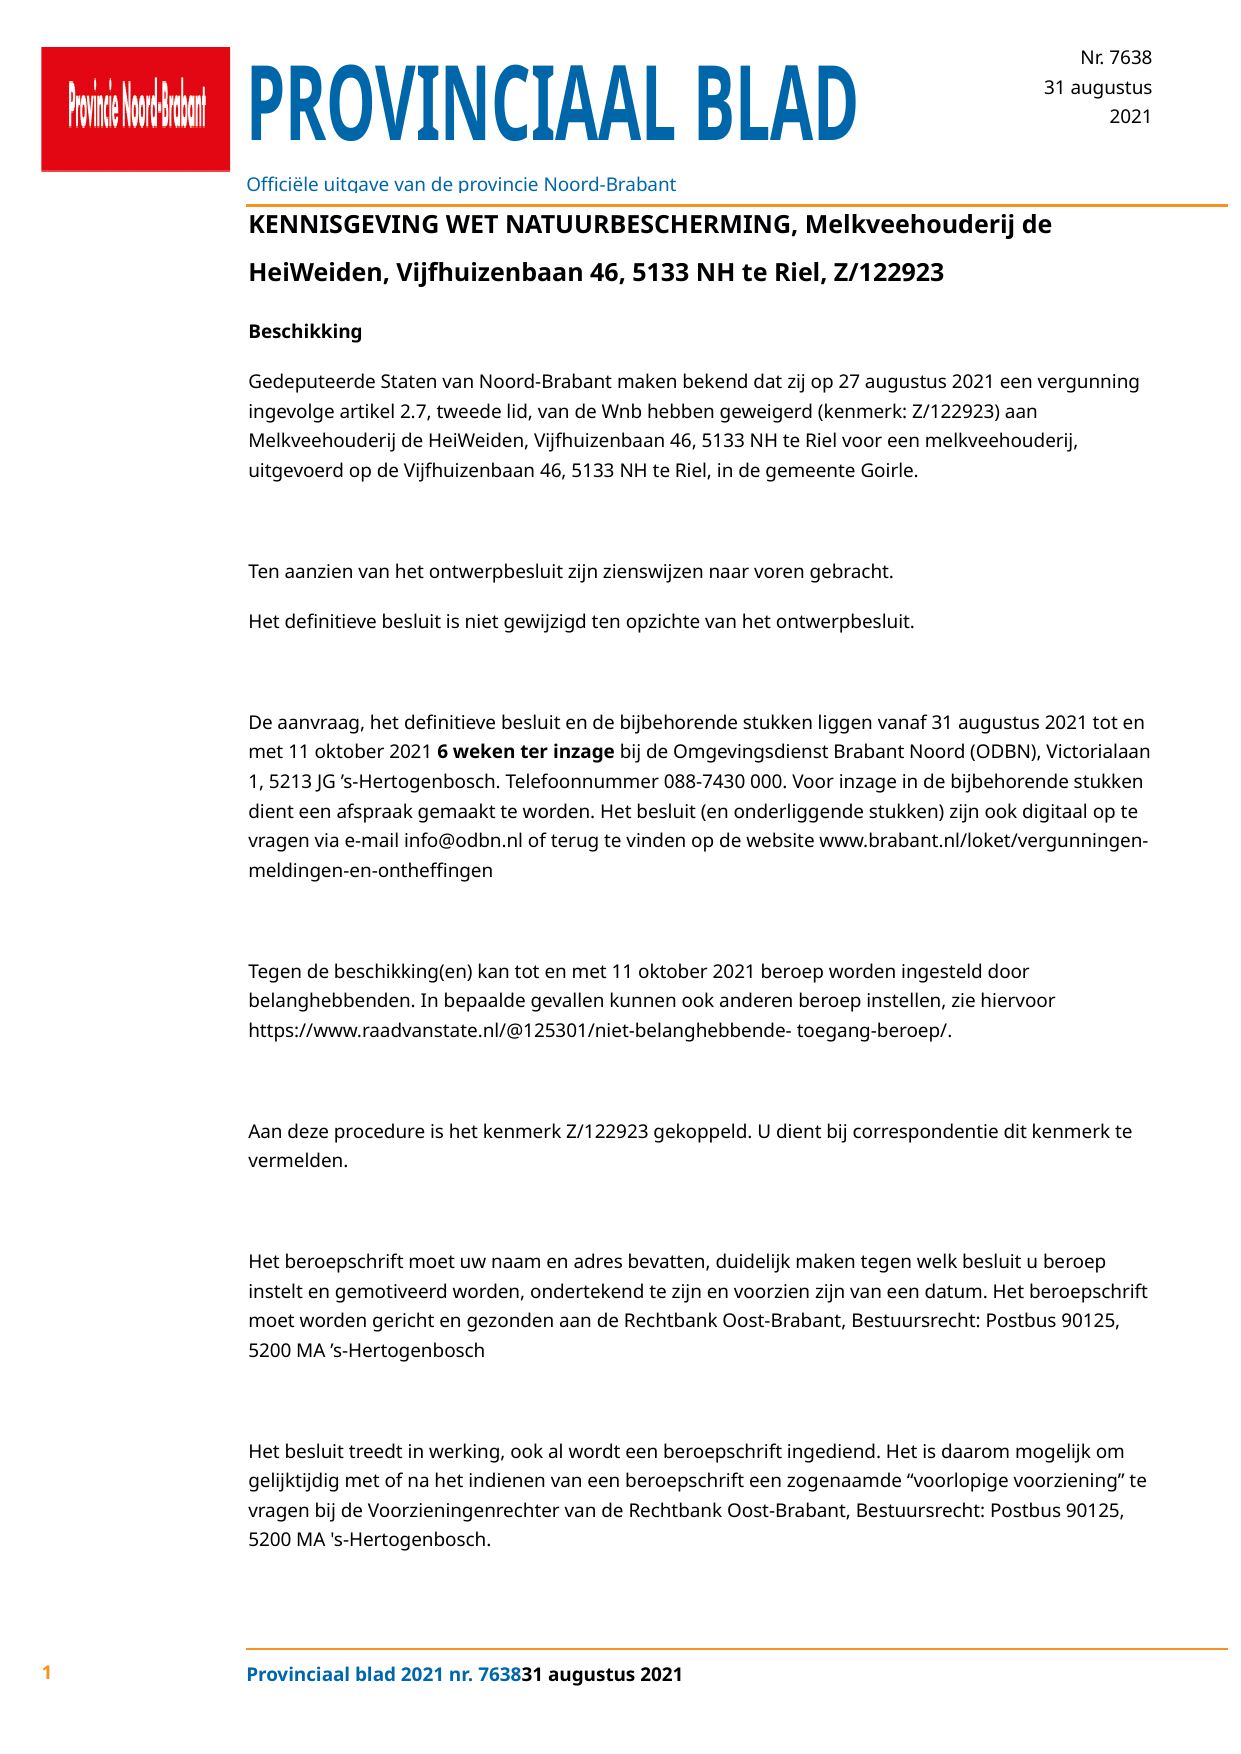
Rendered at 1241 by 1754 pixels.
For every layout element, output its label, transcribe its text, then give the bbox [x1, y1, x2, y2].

text KENNISGEVING WET NATUURBESCHERMING, Melkveehouderij de HeiWeiden, Vijfhuizenbaan 46, 5133 NH te Riel, Z/122923 [248, 207, 1152, 288]
text Het besluit treedt in werking, ook al wordt een beroepschrift ingediend. Het is daarom mogelijk om gelijktijdig met of na het indienen van een beroepschrift een zogenaamde “voorlopige voorziening” te vragen bij de Voorzieningenrechter van de Rechtbank Oost-Brabant, Bestuursrecht: Postbus 90125, 5200 MA 's-Hertogenbosch. [248, 1438, 1152, 1552]
picture [41, 47, 231, 172]
text De aanvraag, het definitieve besluit en de bijbehorende stukken liggen vanaf 31 augustus 2021 tot en met 11 oktober 2021 6 weken ter inzage bij de Omgevingsdienst Brabant Noord (ODBN), Victorialaan 1, 5213 JG ’s-Hertogenbosch. Telefoonnummer 088-7430 000. Voor inzage in de bijbehorende stukken dient een afspraak gemaakt te worden. Het besluit (en onderliggende stukken) zijn ook digitaal op te vragen via e-mail info@odbn.nl of terug te vinden op de website www.brabant.nl/loket/vergunningen-meldingen-en-ontheffingen [248, 709, 1152, 883]
text Gedeputeerde Staten van Noord-Brabant maken bekend dat zij op 27 augustus 2021 een vergunning ingevolge artikel 2.7, tweede lid, van de Wnb hebben geweigerd (kenmerk: Z/122923) aan Melkveehouderij de HeiWeiden, Vijfhuizenbaan 46, 5133 NH te Riel voor een melkveehouderij, uitgevoerd op de Vijfhuizenbaan 46, 5133 NH te Riel, in de gemeente Goirle. [248, 368, 1152, 483]
text Beschikking [248, 318, 1152, 344]
text Het definitieve besluit is niet gewijzigd ten opzichte van het ontwerpbesluit. [248, 608, 1152, 634]
text Ten aanzien van het ontwerpbesluit zijn zienswijzen naar voren gebracht. [248, 558, 1152, 584]
text Aan deze procedure is het kenmerk Z/122923 gekoppeld. U dient bij correspondentie dit kenmerk te vermelden. [248, 1118, 1152, 1173]
text Tegen de beschikking(en) kan tot en met 11 oktober 2021 beroep worden ingesteld door belanghebbenden. In bepaalde gevallen kunnen ook anderen beroep instellen, zie hiervoor https://www.raadvanstate.nl/@125301/niet-belanghebbende- toegang-beroep/. [248, 958, 1152, 1043]
text Het beroepschrift moet uw naam en adres bevatten, duidelijk maken tegen welk besluit u beroep instelt en gemotiveerd worden, ondertekend te zijn en voorzien zijn van een datum. Het beroepschrift moet worden gericht en gezonden aan de Rechtbank Oost-Brabant, Bestuursrecht: Postbus 90125, 5200 MA ’s-Hertogenbosch [248, 1248, 1152, 1363]
